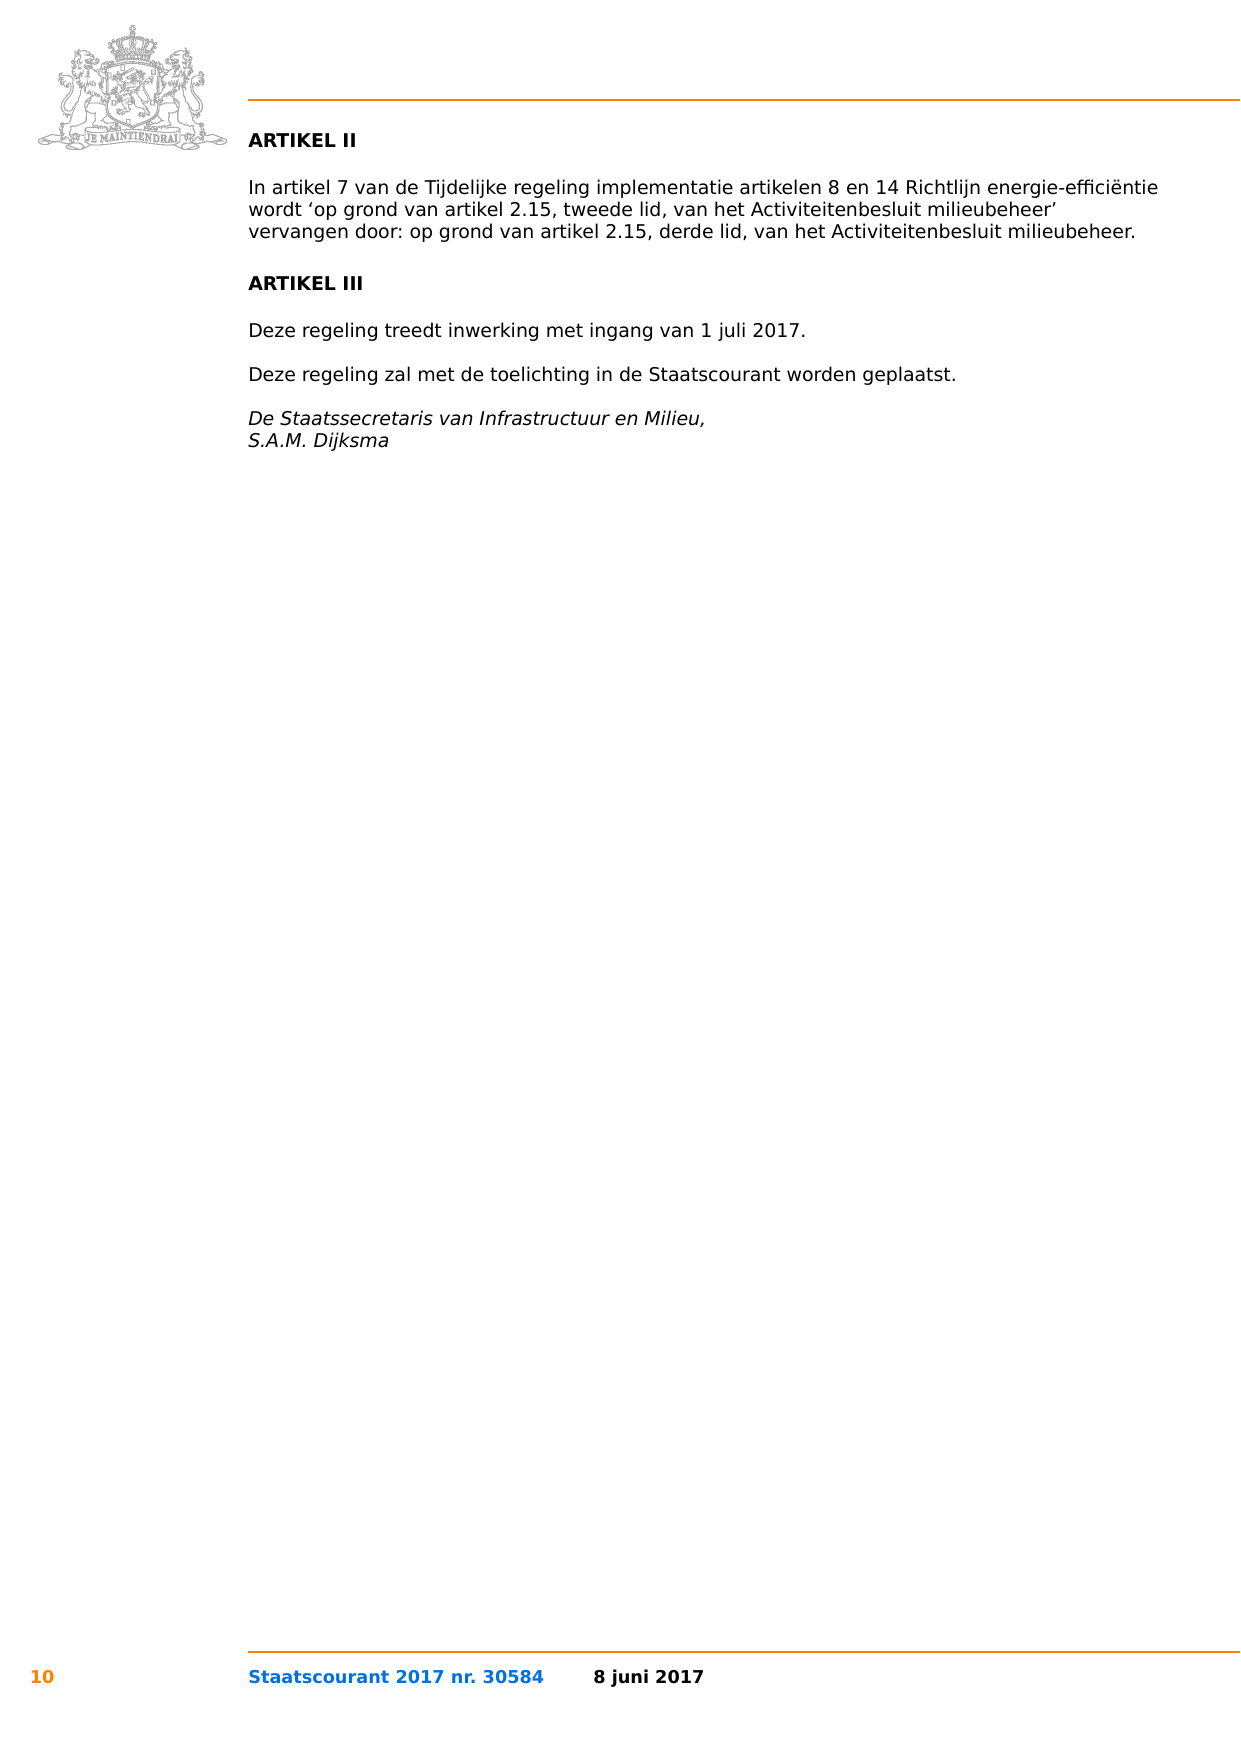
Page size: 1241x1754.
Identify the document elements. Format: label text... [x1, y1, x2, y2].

text Deze regeling zal met de toelichting in de Staatscourant worden geplaatst. [248, 364, 1163, 386]
picture [38, 25, 227, 150]
text Deze regeling treedt inwerking met ingang van 1 juli 2017. [248, 320, 1163, 342]
text De Staatssecretaris van Infrastructuur en Milieu, S.A.M. Dijksma [248, 407, 1163, 451]
text In artikel 7 van de Tijdelijke regeling implementatie artikelen 8 en 14 Richtlijn energie-efficiëntie wordt ‘op grond van artikel 2.15, tweede lid, van het Activiteitenbesluit milieubeheer’ vervangen door: op grond van artikel 2.15, derde lid, van het Activiteitenbesluit milieubeheer. [248, 177, 1163, 243]
subtitle ARTIKEL II [248, 130, 1163, 152]
subtitle ARTIKEL III [248, 273, 1163, 295]
